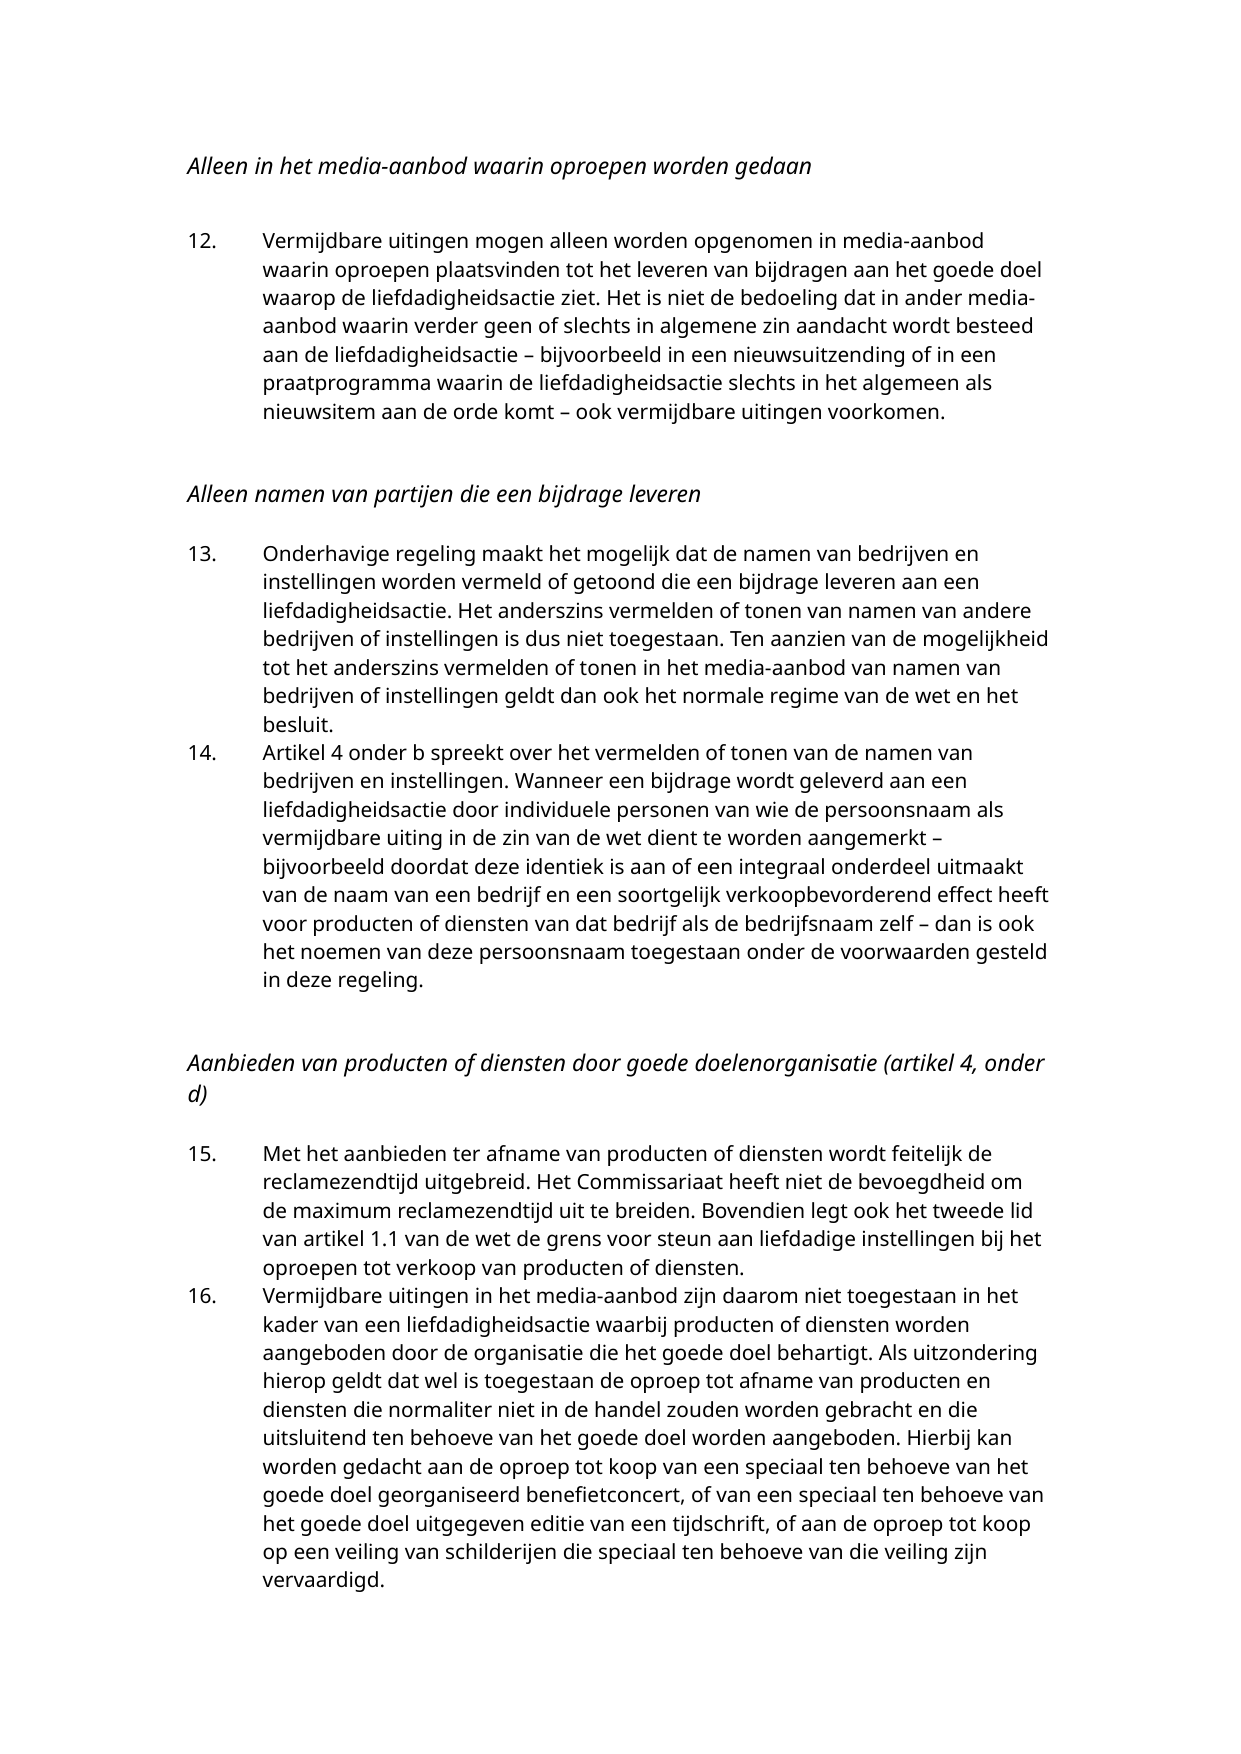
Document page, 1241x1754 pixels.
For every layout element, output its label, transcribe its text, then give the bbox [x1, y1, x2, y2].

subtitle Aanbieden van producten of diensten door goede doelenorganisatie (artikel 4, onder d) [187, 1047, 1053, 1109]
subtitle Alleen namen van partijen die een bijdrage leveren [187, 478, 1053, 509]
list Vermijdbare uitingen in het media-aanbod zijn daarom niet toegestaan in het kader van een liefdadigheidsactie waarbij producten of diensten worden aangeboden door de organisatie die het goede doel behartigt. Als uitzondering hierop geldt dat wel is toegestaan de oproep tot afname van producten en diensten die normaliter niet in de handel zouden worden gebracht en die uitsluitend ten behoeve van het goede doel worden aangeboden. Hierbij kan worden gedacht aan de oproep tot koop van een speciaal ten behoeve van het goede doel georganiseerd benefietconcert, of van een speciaal ten behoeve van het goede doel uitgegeven editie van een tijdschrift, of aan de oproep tot koop op een veiling van schilderijen die speciaal ten behoeve van die veiling zijn vervaardigd. [187, 1281, 1053, 1594]
subtitle Alleen in het media-aanbod waarin oproepen worden gedaan [187, 150, 1053, 181]
list Vermijdbare uitingen mogen alleen worden opgenomen in media-aanbod waarin oproepen plaatsvinden tot het leveren van bijdragen aan het goede doel waarop de liefdadigheidsactie ziet. Het is niet de bedoeling dat in ander media-aanbod waarin verder geen of slechts in algemene zin aandacht wordt besteed aan de liefdadigheidsactie – bijvoorbeeld in een nieuwsuitzending of in een praatprogramma waarin de liefdadigheidsactie slechts in het algemeen als nieuwsitem aan de orde komt – ook vermijdbare uitingen voorkomen. [187, 226, 1053, 425]
list Artikel 4 onder b spreekt over het vermelden of tonen van de namen van bedrijven en instellingen. Wanneer een bijdrage wordt geleverd aan een liefdadigheidsactie door individuele personen van wie de persoonsnaam als vermijdbare uiting in de zin van de wet dient te worden aangemerkt – bijvoorbeeld doordat deze identiek is aan of een integraal onderdeel uitmaakt van de naam van een bedrijf en een soortgelijk verkoopbevorderend effect heeft voor producten of diensten van dat bedrijf als de bedrijfsnaam zelf – dan is ook het noemen van deze persoonsnaam toegestaan onder de voorwaarden gesteld in deze regeling. [187, 738, 1053, 994]
list Met het aanbieden ter afname van producten of diensten wordt feitelijk de reclamezendtijd uitgebreid. Het Commissariaat heeft niet de bevoegdheid om de maximum reclamezendtijd uit te breiden. Bovendien legt ook het tweede lid van artikel 1.1 van de wet de grens voor steun aan liefdadige instellingen bij het oproepen tot verkoop van producten of diensten. [187, 1139, 1053, 1281]
list Onderhavige regeling maakt het mogelijk dat de namen van bedrijven en instellingen worden vermeld of getoond die een bijdrage leveren aan een liefdadigheidsactie. Het anderszins vermelden of tonen van namen van andere bedrijven of instellingen is dus niet toegestaan. Ten aanzien van de mogelijkheid tot het anderszins vermelden of tonen in het media-aanbod van namen van bedrijven of instellingen geldt dan ook het normale regime van de wet en het besluit. [187, 539, 1053, 738]
